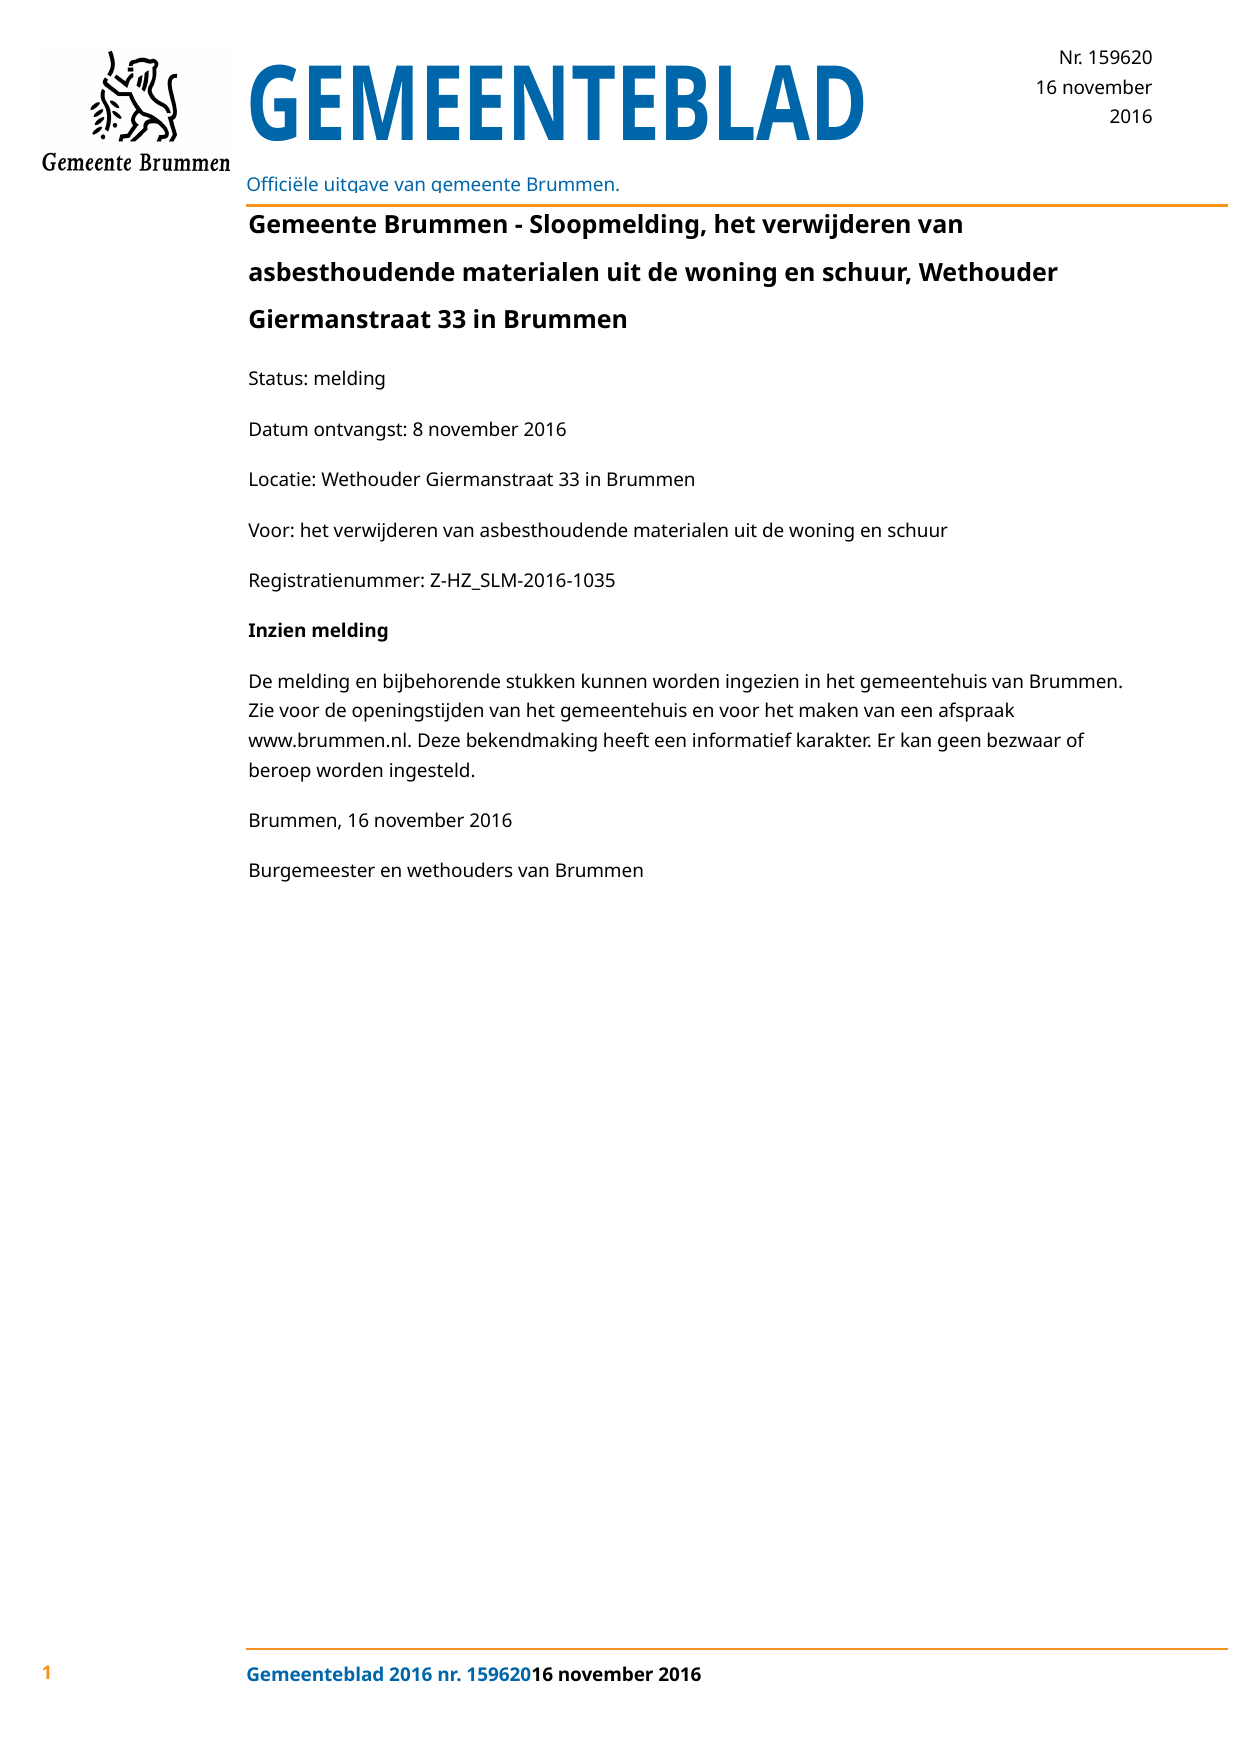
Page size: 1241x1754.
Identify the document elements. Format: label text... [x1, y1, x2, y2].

text Brummen, 16 november 2016 [248, 807, 1152, 833]
text Burgemeester en wethouders van Brummen [248, 858, 1152, 883]
text Status: melding [248, 366, 1152, 391]
picture [41, 47, 231, 172]
text Gemeente Brummen - Sloopmelding, het verwijderen van asbesthoudende materialen uit de woning en schuur, Wethouder Giermanstraat 33 in Brummen [248, 207, 1152, 336]
text De melding en bijbehorende stukken kunnen worden ingezien in het gemeentehuis van Brummen. Zie voor de openingstijden van het gemeentehuis en voor het maken van een afspraak www.brummen.nl. Deze bekendmaking heeft een informatief karakter. Er kan geen bezwaar of beroep worden ingesteld. [248, 668, 1152, 782]
text Datum ontvangst: 8 november 2016 [248, 416, 1152, 442]
text Registratienummer: Z-HZ_SLM-2016-1035 [248, 567, 1152, 593]
text Voor: het verwijderen van asbesthoudende materialen uit de woning en schuur [248, 517, 1152, 542]
text Inzien melding [248, 618, 1152, 643]
text Locatie: Wethouder Giermanstraat 33 in Brummen [248, 466, 1152, 492]
